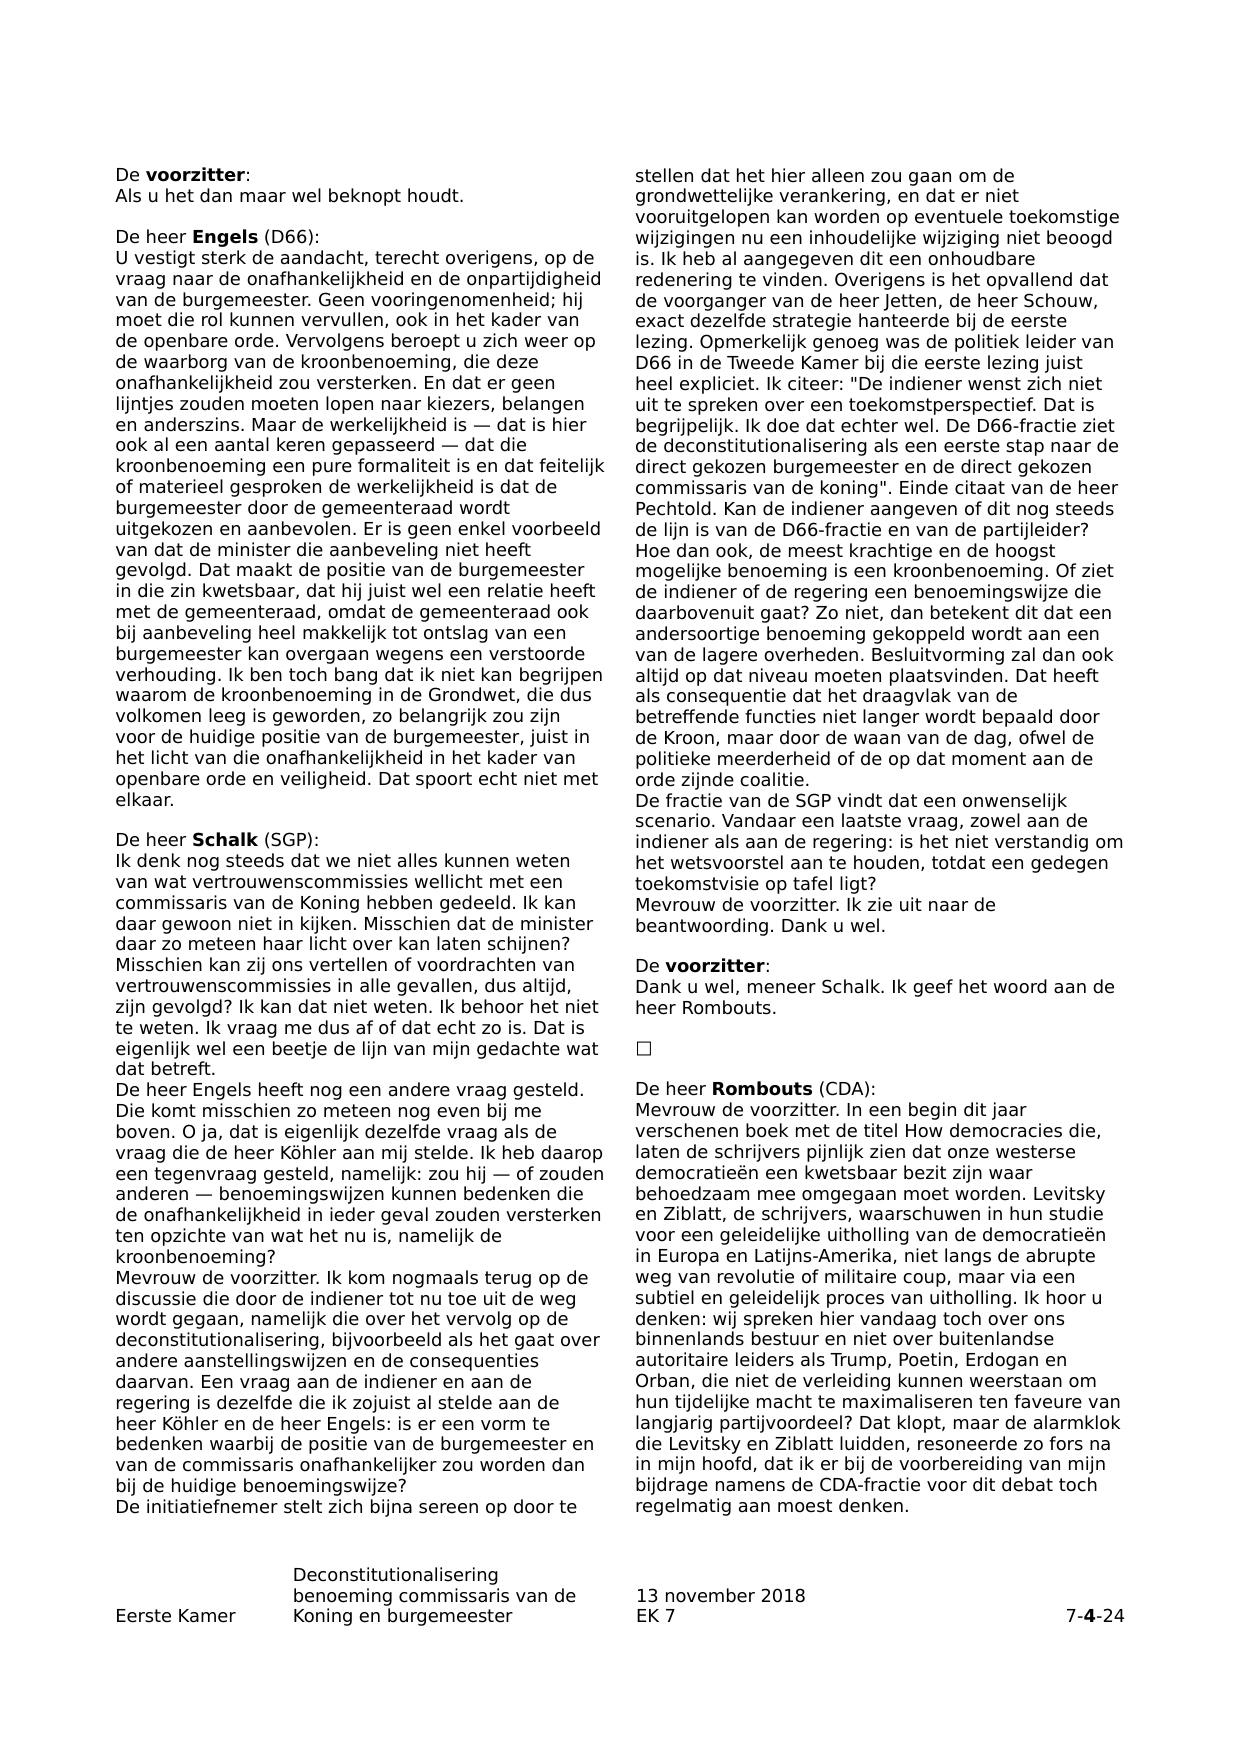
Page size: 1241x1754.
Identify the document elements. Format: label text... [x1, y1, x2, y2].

text De heer Rombouts (CDA): [635, 1079, 1125, 1100]
text Hoe dan ook, de meest krachtige en de hoogst mogelijke benoeming is een kroonbenoeming. Of ziet de indiener of de regering een benoemingswijze die daarbovenuit gaat? Zo niet, dan betekent dit dat een andersoortige benoeming gekoppeld wordt aan een van de lagere overheden. Besluitvorming zal dan ook altijd op dat niveau moeten plaatsvinden. Dat heeft als consequentie dat het draagvlak van de betreffende functies niet langer wordt bepaald door de Kroon, maar door de waan van de dag, ofwel de politieke meerderheid of de op dat moment aan de orde zijnde coalitie. [635, 540, 1125, 790]
text De fractie van de SGP vindt dat een onwenselijk scenario. Vandaar een laatste vraag, zowel aan de indiener als aan de regering: is het niet verstandig om het wetsvoorstel aan te houden, totdat een gedegen toekomstvisie op tafel ligt? [635, 790, 1125, 894]
text Mevrouw de voorzitter. Ik kom nogmaals terug op de discussie die door de indiener tot nu toe uit de weg wordt gegaan, namelijk die over het vervolg op de deconstitutionalisering, bijvoorbeeld als het gaat over andere aanstellingswijzen en de consequenties daarvan. Een vraag aan de indiener en aan de regering is dezelfde die ik zojuist al stelde aan de heer Köhler en de heer Engels: is er een vorm te bedenken waarbij de positie van de burgemeester en van de commissaris onafhankelijker zou worden dan bij de huidige benoemingswijze? [115, 1267, 605, 1497]
text De voorzitter: [635, 956, 1125, 977]
text De voorzitter: [115, 165, 605, 186]
text De heer Engels (D66): [115, 227, 605, 248]
text De heer Schalk (SGP): [115, 830, 605, 851]
text Mevrouw de voorzitter. In een begin dit jaar verschenen boek met de titel How democracies die, laten de schrijvers pijnlijk zien dat onze westerse democratieën een kwetsbaar bezit zijn waar behoedzaam mee omgegaan moet worden. Levitsky en Ziblatt, de schrijvers, waarschuwen in hun studie voor een geleidelijke uitholling van de democratieën in Europa en Latijns-Amerika, niet langs de abrupte weg van revolutie of militaire coup, maar via een subtiel en geleidelijk proces van uitholling. Ik hoor u denken: wij spreken hier vandaag toch over ons binnenlands bestuur en niet over buitenlandse autoritaire leiders als Trump, Poetin, Erdogan en Orban, die niet de verleiding kunnen weerstaan om hun tijdelijke macht te maximaliseren ten faveure van langjarig partijvoordeel? Dat klopt, maar de alarmklok die Levitsky en Ziblatt luidden, resoneerde zo fors na in mijn hoofd, dat ik er bij de voorbereiding van mijn bijdrage namens de CDA-fractie voor dit debat toch regelmatig aan moest denken. [635, 1100, 1125, 1517]
text De heer Engels heeft nog een andere vraag gesteld. Die komt misschien zo meteen nog even bij me boven. O ja, dat is eigenlijk dezelfde vraag als de vraag die de heer Köhler aan mij stelde. Ik heb daarop een tegenvraag gesteld, namelijk: zou hij — of zouden anderen — benoemingswijzen kunnen bedenken die de onafhankelijkheid in ieder geval zouden versterken ten opzichte van wat het nu is, namelijk de kroonbenoeming? [115, 1080, 605, 1267]
text Mevrouw de voorzitter. Ik zie uit naar de beantwoording. Dank u wel. [635, 894, 1125, 936]
text U vestigt sterk de aandacht, terecht overigens, op de vraag naar de onafhankelijkheid en de onpartijdigheid van de burgemeester. Geen vooringenomenheid; hij moet die rol kunnen vervullen, ook in het kader van de openbare orde. Vervolgens beroept u zich weer op de waarborg van de kroonbenoeming, die deze onafhankelijkheid zou versterken. En dat er geen lijntjes zouden moeten lopen naar kiezers, belangen en anderszins. Maar de werkelijkheid is — dat is hier ook al een aantal keren gepasseerd — dat die kroonbenoeming een pure formaliteit is en dat feitelijk of materieel gesproken de werkelijkheid is dat de burgemeester door de gemeenteraad wordt uitgekozen en aanbevolen. Er is geen enkel voorbeeld van dat de minister die aanbeveling niet heeft gevolgd. Dat maakt de positie van de burgemeester in die zin kwetsbaar, dat hij juist wel een relatie heeft met de gemeenteraad, omdat de gemeenteraad ook bij aanbeveling heel makkelijk tot ontslag van een burgemeester kan overgaan wegens een verstoorde verhouding. Ik ben toch bang dat ik niet kan begrijpen waarom de kroonbenoeming in de Grondwet, die dus volkomen leeg is geworden, zo belangrijk zou zijn voor de huidige positie van de burgemeester, juist in het licht van die onafhankelijkheid in het kader van openbare orde en veiligheid. Dat spoort echt niet met elkaar. [115, 248, 605, 810]
text stellen dat het hier alleen zou gaan om de grondwettelijke verankering, en dat er niet vooruitgelopen kan worden op eventuele toekomstige wijzigingen nu een inhoudelijke wijziging niet beoogd is. Ik heb al aangegeven dit een onhoudbare redenering te vinden. Overigens is het opvallend dat de voorganger van de heer Jetten, de heer Schouw, exact dezelfde strategie hanteerde bij de eerste lezing. Opmerkelijk genoeg was de politiek leider van D66 in de Tweede Kamer bij die eerste lezing juist heel expliciet. Ik citeer: "De indiener wenst zich niet uit te spreken over een toekomstperspectief. Dat is begrijpelijk. Ik doe dat echter wel. De D66-fractie ziet de deconstitutionalisering als een eerste stap naar de direct gekozen burgemeester en de direct gekozen commissaris van de koning". Einde citaat van de heer Pechtold. Kan de indiener aangeven of dit nog steeds de lijn is van de D66-fractie en van de partijleider? [635, 165, 1125, 540]
text Ik denk nog steeds dat we niet alles kunnen weten van wat vertrouwenscommissies wellicht met een commissaris van de Koning hebben gedeeld. Ik kan daar gewoon niet in kijken. Misschien dat de minister daar zo meteen haar licht over kan laten schijnen? Misschien kan zij ons vertellen of voordrachten van vertrouwenscommissies in alle gevallen, dus altijd, zijn gevolgd? Ik kan dat niet weten. Ik behoor het niet te weten. Ik vraag me dus af of dat echt zo is. Dat is eigenlijk wel een beetje de lijn van mijn gedachte wat dat betreft. [115, 851, 605, 1080]
text De initiatiefnemer stelt zich bijna sereen op door te [115, 1497, 605, 1517]
text ⬜ [635, 1038, 1125, 1059]
text Als u het dan maar wel beknopt houdt. [115, 186, 605, 207]
text Dank u wel, meneer Schalk. Ik geef het woord aan de heer Rombouts. [635, 977, 1125, 1018]
